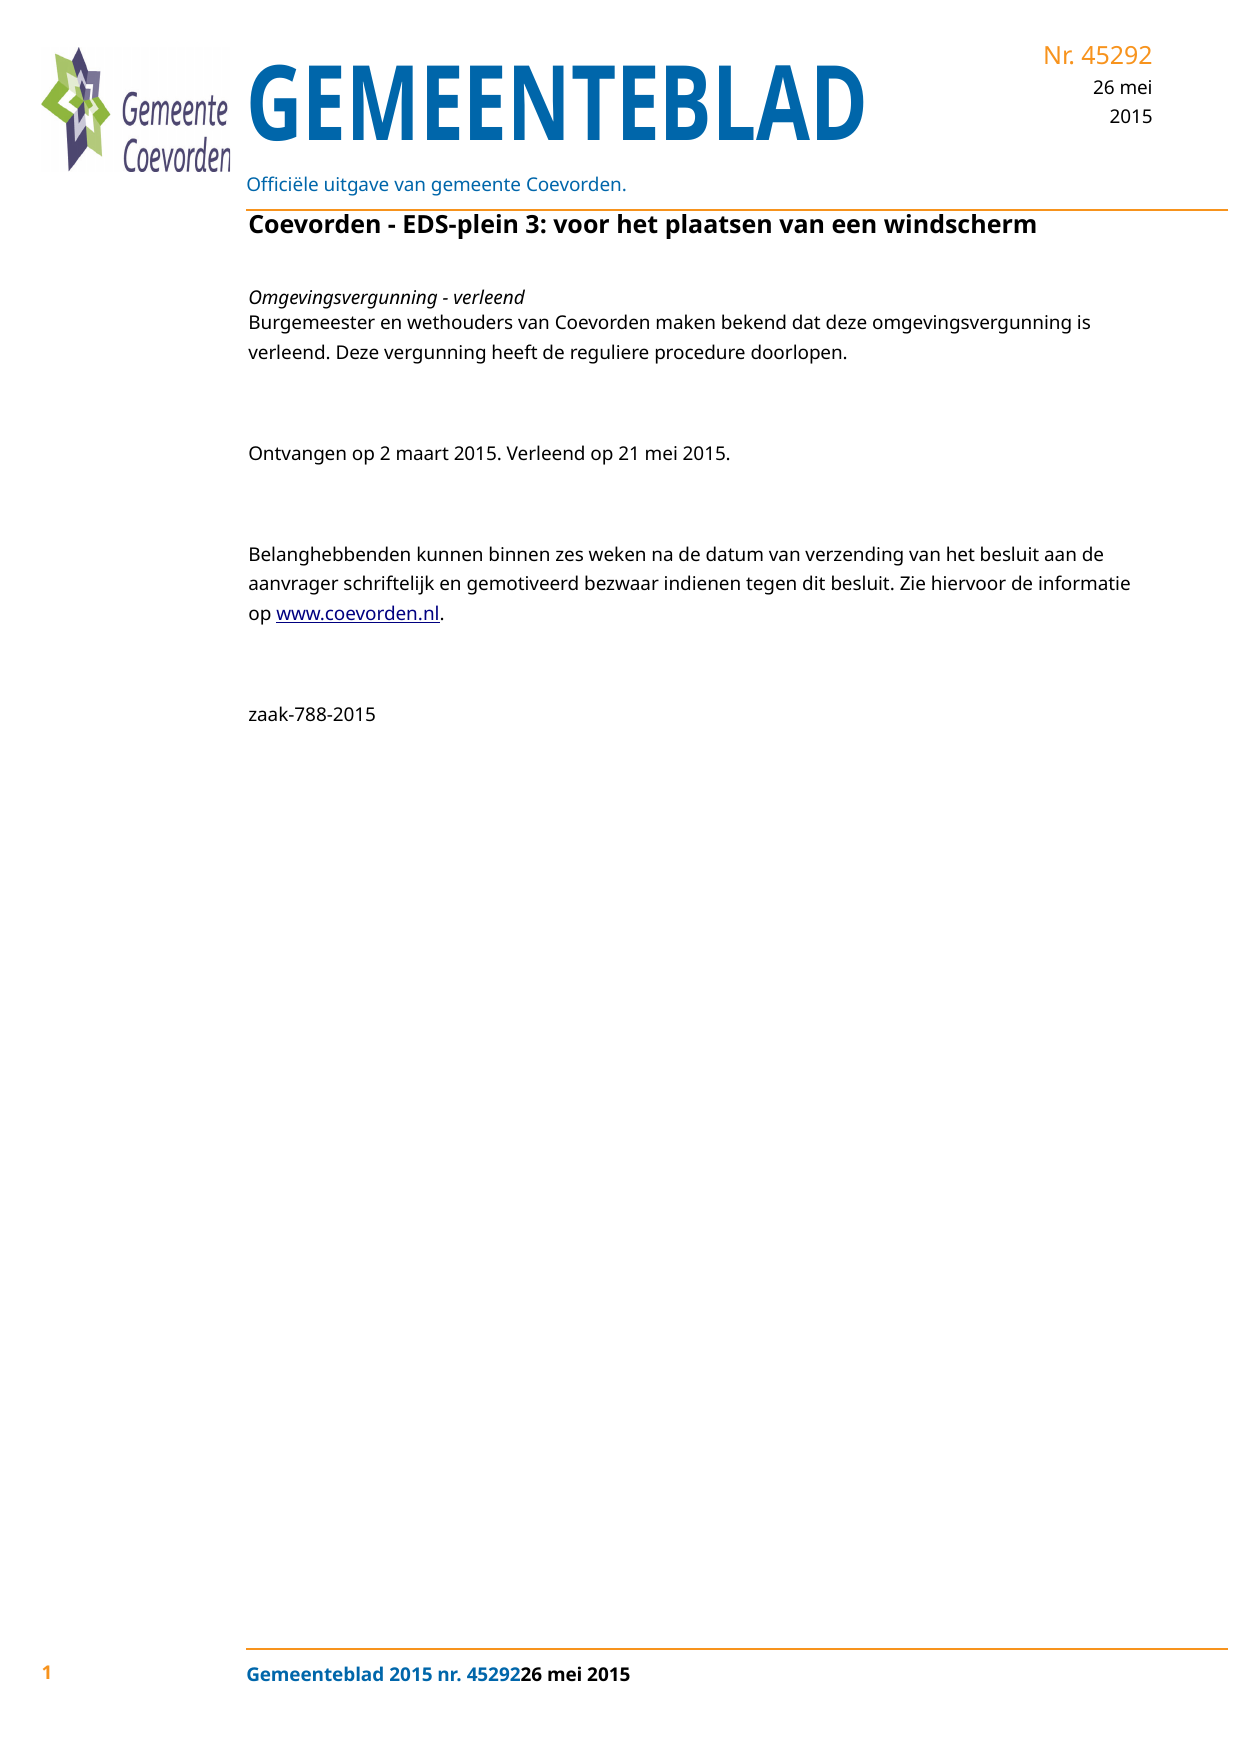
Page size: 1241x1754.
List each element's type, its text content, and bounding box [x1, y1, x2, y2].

text zaak-788-2015 [248, 701, 1152, 727]
text Ontvangen op 2 maart 2015. Verleend op 21 mei 2015. [248, 440, 1152, 466]
text Omgevingsvergunning - verleend [248, 284, 1152, 309]
text Burgemeester en wethouders van Coevorden maken bekend dat deze omgevingsvergunning is verleend. Deze vergunning heeft de reguliere procedure doorlopen. [248, 309, 1152, 365]
picture [41, 47, 231, 172]
text Belanghebbenden kunnen binnen zes weken na de datum van verzending van het besluit aan de aanvrager schriftelijk en gemotiveerd bezwaar indienen tegen dit besluit. Zie hiervoor de informatie op www.coevorden.nl. [248, 541, 1152, 626]
text Coevorden - EDS-plein 3: voor het plaatsen van een windscherm [248, 211, 1152, 241]
